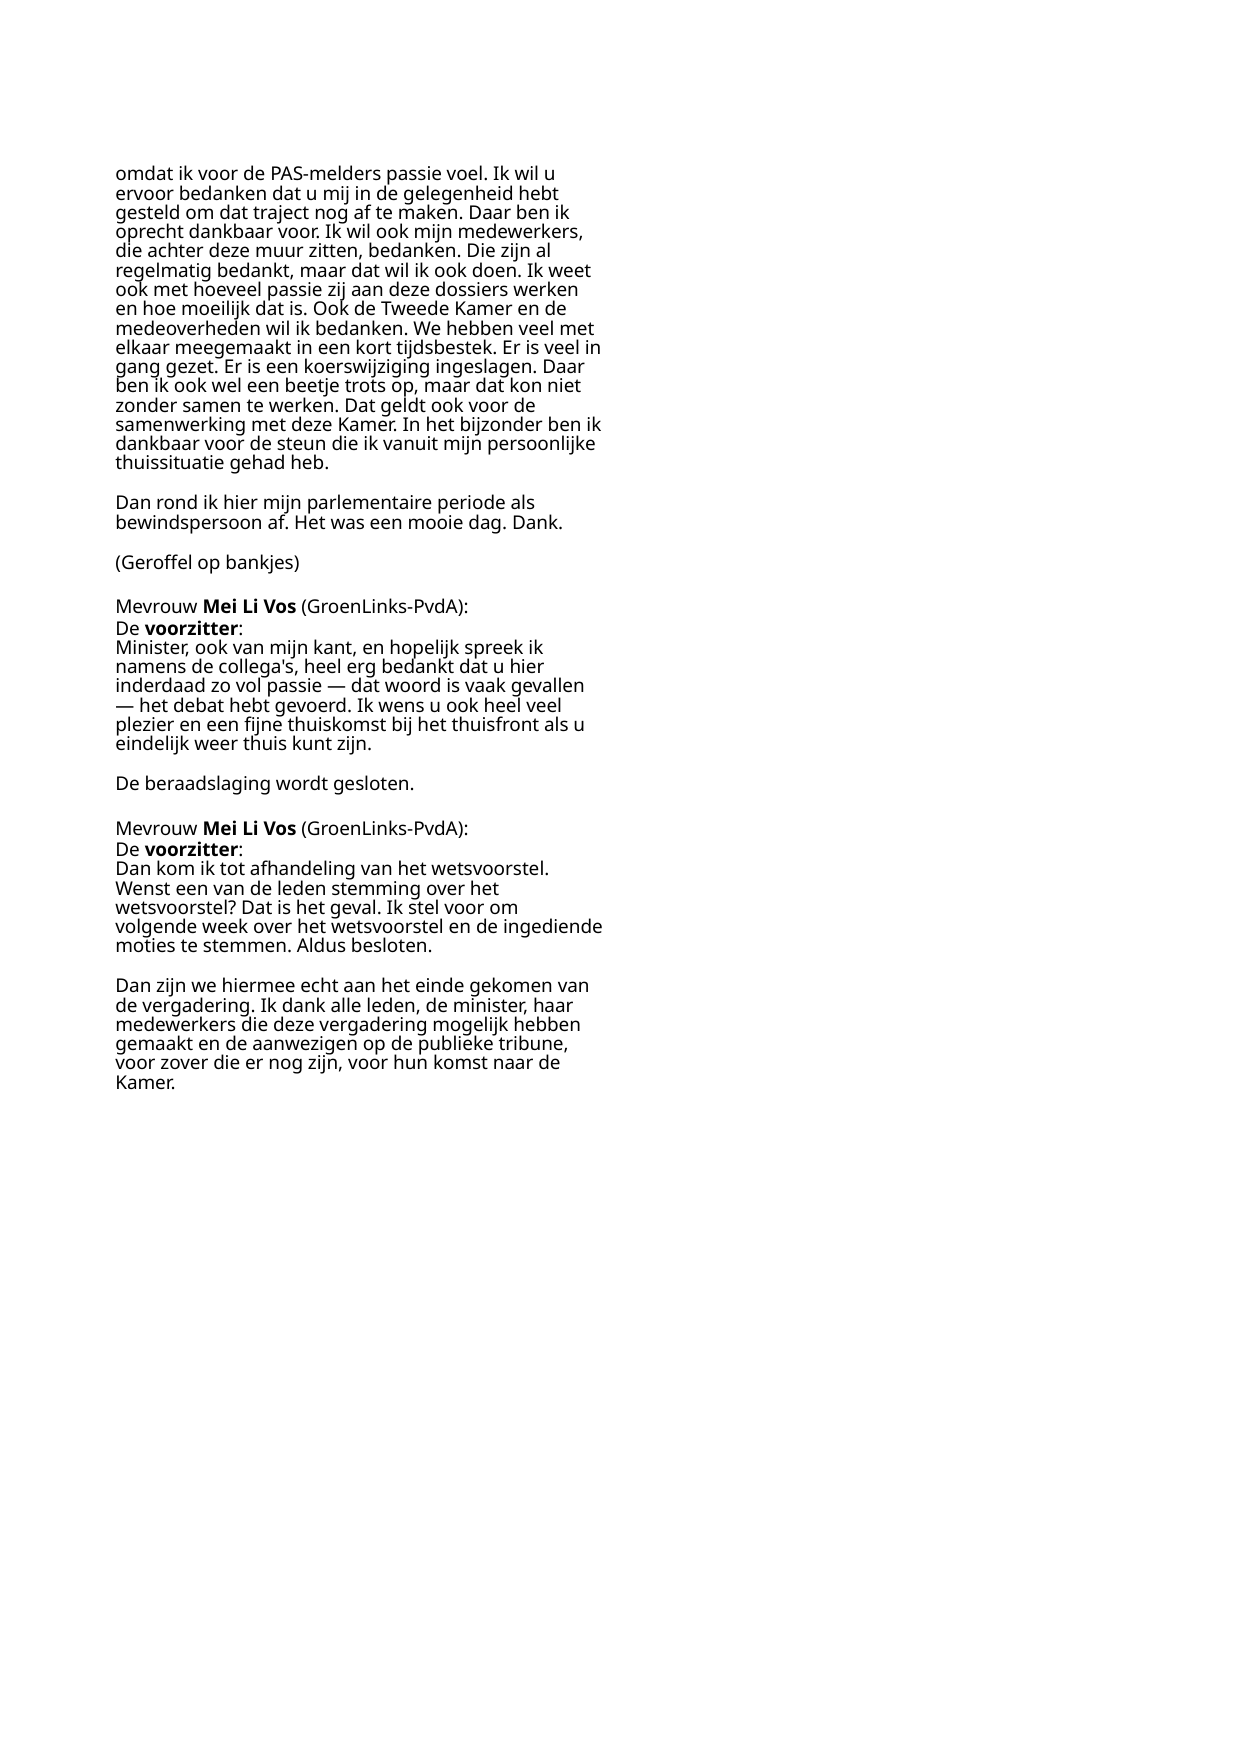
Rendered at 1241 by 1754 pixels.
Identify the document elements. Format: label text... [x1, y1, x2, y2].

text De voorzitter: [115, 619, 605, 639]
text omdat ik voor de PAS-melders passie voel. Ik wil u ervoor bedanken dat u mij in de gelegenheid hebt gesteld om dat traject nog af te maken. Daar ben ik oprecht dankbaar voor. Ik wil ook mijn medewerkers, die achter deze muur zitten, bedanken. Die zijn al regelmatig bedankt, maar dat wil ik ook doen. Ik weet ook met hoeveel passie zij aan deze dossiers werken en hoe moeilijk dat is. Ook de Tweede Kamer en de medeoverheden wil ik bedanken. We hebben veel met elkaar meegemaakt in een kort tijdsbestek. Er is veel in gang gezet. Er is een koerswijziging ingeslagen. Daar ben ik ook wel een beetje trots op, maar dat kon niet zonder samen te werken. Dat geldt ook voor de samenwerking met deze Kamer. In het bijzonder ben ik dankbaar voor de steun die ik vanuit mijn persoonlijke thuissituatie gehad heb. [115, 165, 605, 474]
text Dan zijn we hiermee echt aan het einde gekomen van de vergadering. Ik dank alle leden, de minister, haar medewerkers die deze vergadering mogelijk hebben gemaakt en de aanwezigen op de publieke tribune, voor zover die er nog zijn, voor hun komst naar de Kamer. [115, 977, 605, 1093]
text Minister, ook van mijn kant, en hopelijk spreek ik namens de collega's, heel erg bedankt dat u hier inderdaad zo vol passie — dat woord is vaak gevallen — het debat hebt gevoerd. Ik wens u ook heel veel plezier en een fijne thuiskomst bij het thuisfront als u eindelijk weer thuis kunt zijn. [115, 639, 605, 754]
text Mevrouw Mei Li Vos (GroenLinks-PvdA): [115, 594, 605, 619]
text De beraadslaging wordt gesloten. [115, 775, 605, 794]
text De voorzitter: [115, 841, 605, 860]
text (Geroffel op bankjes) [115, 554, 605, 573]
text Dan kom ik tot afhandeling van het wetsvoorstel. Wenst een van de leden stemming over het wetsvoorstel? Dat is het geval. Ik stel voor om volgende week over het wetsvoorstel en de ingediende moties te stemmen. Aldus besloten. [115, 860, 605, 957]
text Mevrouw Mei Li Vos (GroenLinks-PvdA): [115, 815, 605, 841]
text Dan rond ik hier mijn parlementaire periode als bewindspersoon af. Het was een mooie dag. Dank. [115, 494, 605, 533]
